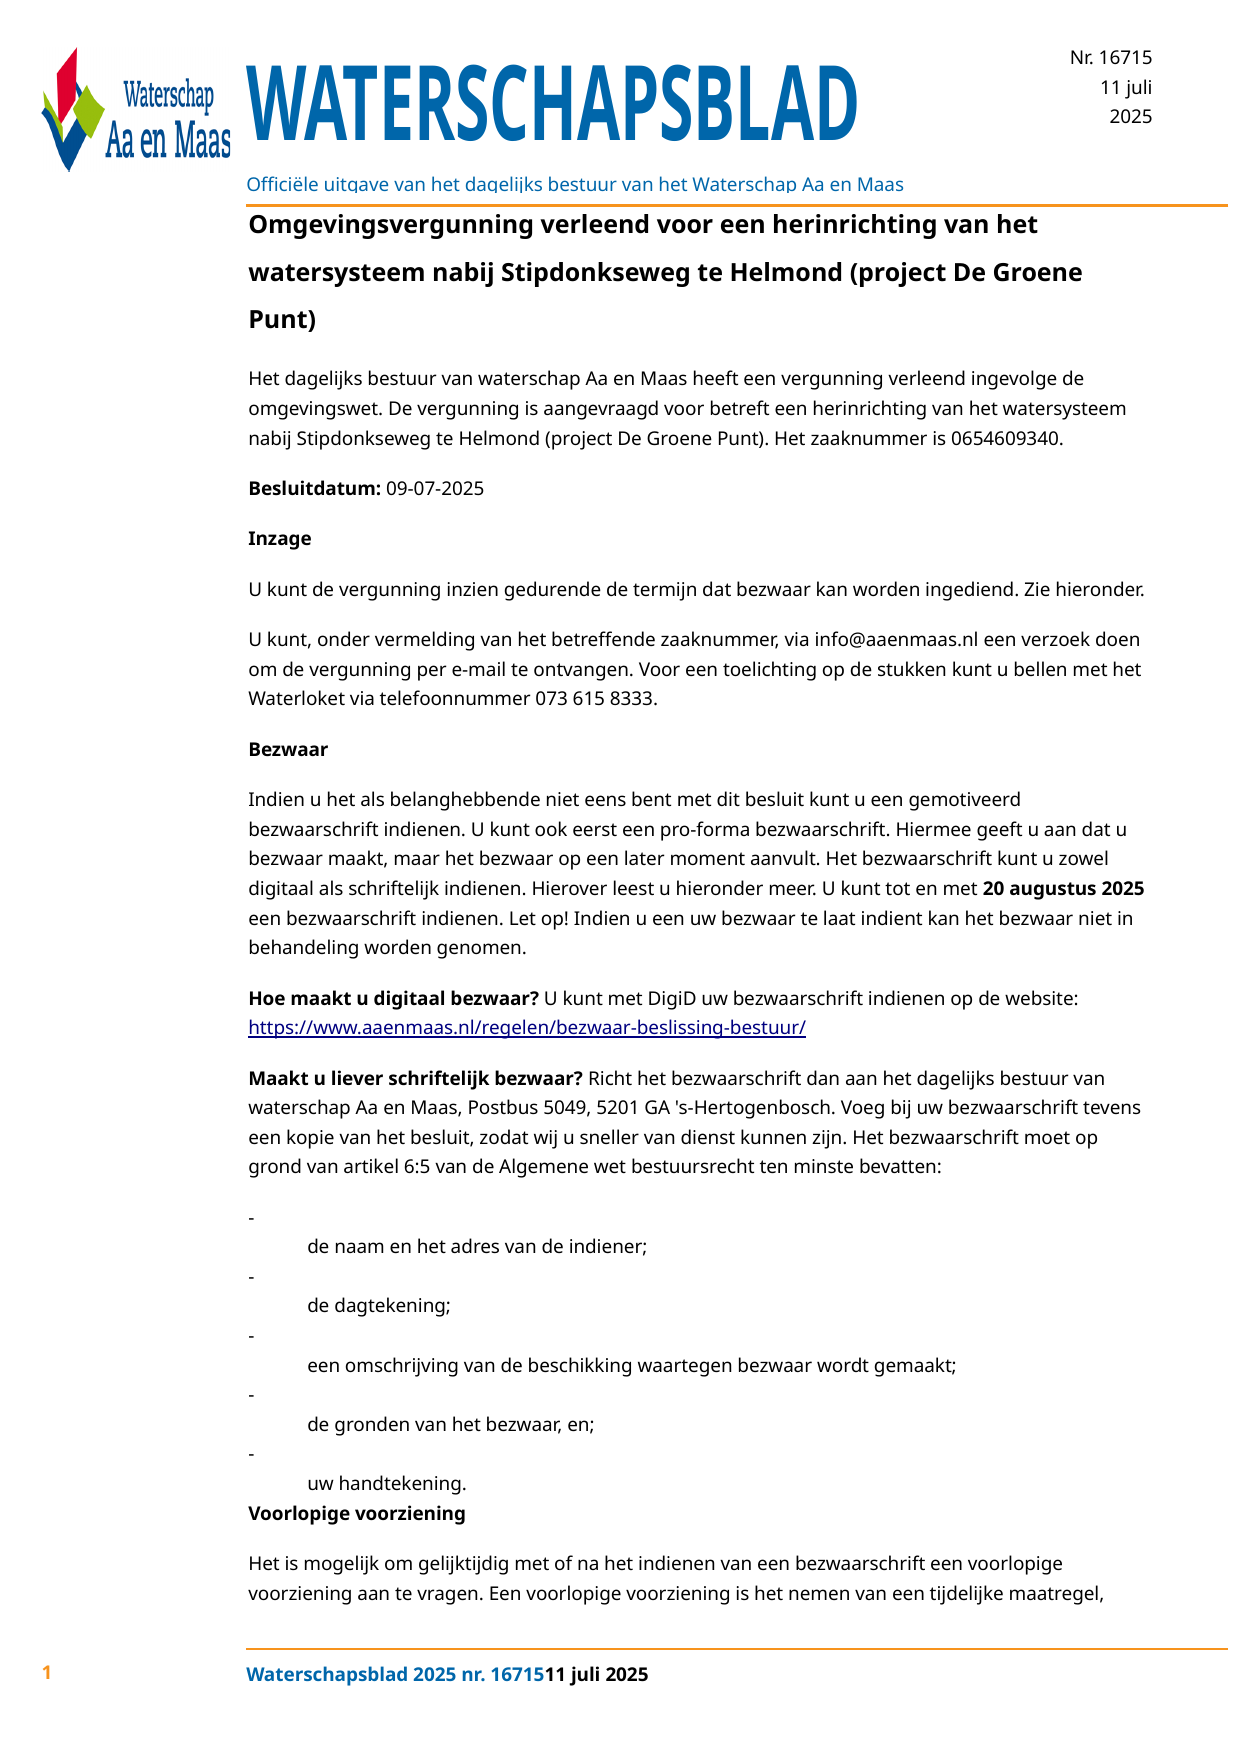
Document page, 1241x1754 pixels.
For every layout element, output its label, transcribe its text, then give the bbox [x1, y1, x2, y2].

text Het is mogelijk om gelijktijdig met of na het indienen van een bezwaarschrift een voorlopige voorziening aan te vragen. Een voorlopige voorziening is het nemen van een tijdelijke maatregel, [248, 1550, 1152, 1605]
list een omschrijving van de beschikking waartegen bezwaar wordt gemaakt; [248, 1352, 1152, 1377]
text Omgevingsvergunning verleend voor een herinrichting van het watersysteem nabij Stipdonkseweg te Helmond (project De Groene Punt) [248, 207, 1152, 336]
text Voorlopige voorziening [248, 1500, 1152, 1525]
list de dagtekening; [248, 1293, 1152, 1318]
text Besluitdatum: 09-07-2025 [248, 475, 1152, 501]
text U kunt, onder vermelding van het betreffende zaaknummer, via info@aaenmaas.nl een verzoek doen om de vergunning per e-mail te ontvangen. Voor een toelichting op de stukken kunt u bellen met het Waterloket via telefoonnummer 073 615 8333. [248, 626, 1152, 711]
picture [41, 47, 231, 172]
list de naam en het adres van de indiener; [248, 1233, 1152, 1259]
text Maakt u liever schriftelijk bezwaar? Richt het bezwaarschrift dan aan het dagelijks bestuur van waterschap Aa en Maas, Postbus 5049, 5201 GA 's-Hertogenbosch. Voeg bij uw bezwaarschrift tevens een kopie van het besluit, zodat wij u sneller van dienst kunnen zijn. Het bezwaarschrift moet op grond van artikel 6:5 van de Algemene wet bestuursrecht ten minste bevatten: [248, 1065, 1152, 1179]
text Hoe maakt u digitaal bezwaar? U kunt met DigiD uw bezwaarschrift indienen op de website: https://www.aaenmaas.nl/regelen/bezwaar-beslissing-bestuur/ [248, 985, 1152, 1040]
text Het dagelijks bestuur van waterschap Aa en Maas heeft een vergunning verleend ingevolge de omgevingswet. De vergunning is aangevraagd voor betreft een herinrichting van het watersysteem nabij Stipdonkseweg te Helmond (project De Groene Punt). Het zaaknummer is 0654609340. [248, 366, 1152, 450]
list uw handtekening. [248, 1470, 1152, 1496]
text Bezwaar [248, 736, 1152, 762]
text U kunt de vergunning inzien gedurende de termijn dat bezwaar kan worden ingediend. Zie hieronder. [248, 576, 1152, 602]
text Inzage [248, 526, 1152, 551]
list de gronden van het bezwaar, en; [248, 1411, 1152, 1437]
text Indien u het als belanghebbende niet eens bent met dit besluit kunt u een gemotiveerd bezwaarschrift indienen. U kunt ook eerst een pro-forma bezwaarschrift. Hiermee geeft u aan dat u bezwaar maakt, maar het bezwaar op een later moment aanvult. Het bezwaarschrift kunt u zowel digitaal als schriftelijk indienen. Hierover leest u hieronder meer. U kunt tot en met 20 augustus 2025 een bezwaarschrift indienen. Let op! Indien u een uw bezwaar te laat indient kan het bezwaar niet in behandeling worden genomen. [248, 786, 1152, 960]
